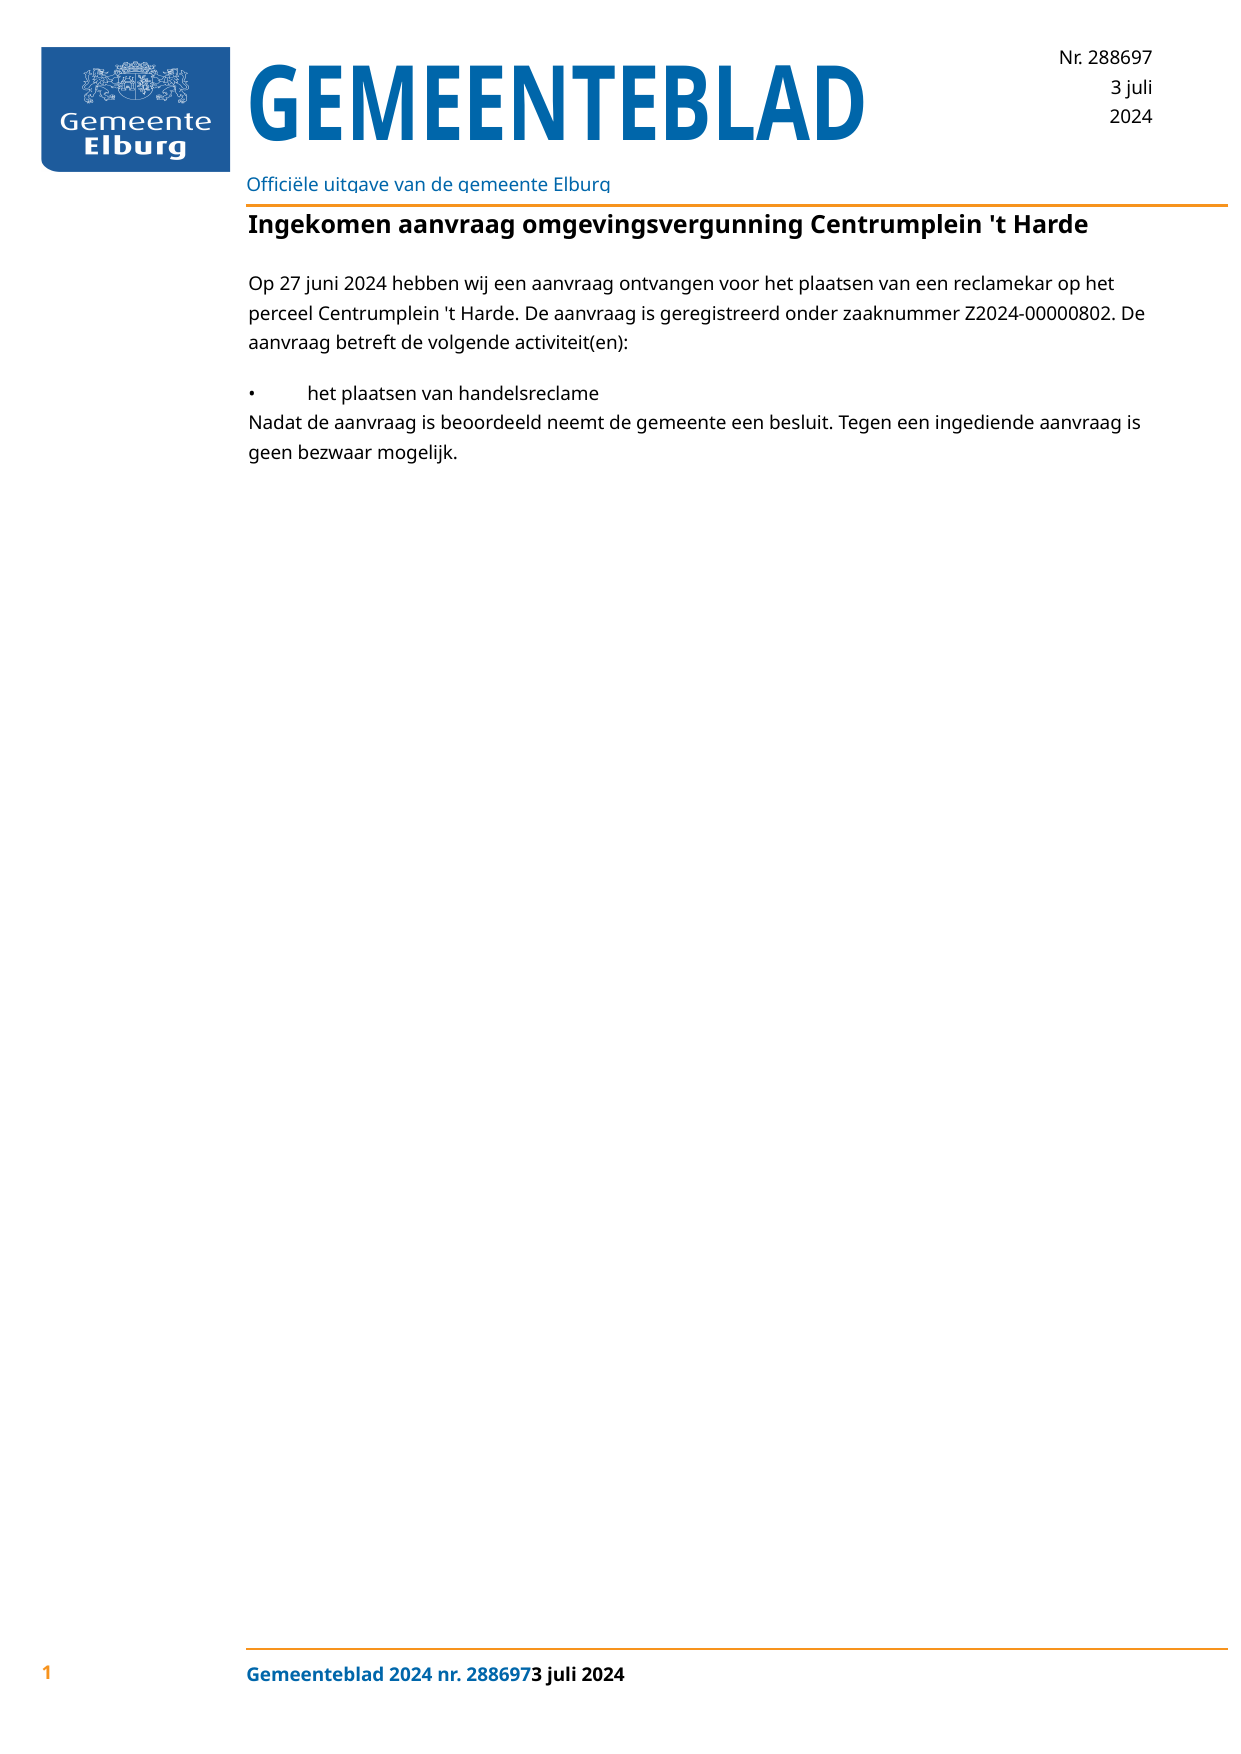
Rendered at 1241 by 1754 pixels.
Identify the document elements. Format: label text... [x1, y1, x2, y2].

text Op 27 juni 2024 hebben wij een aanvraag ontvangen voor het plaatsen van een reclamekar op het perceel Centrumplein 't Harde. De aanvraag is geregistreerd onder zaaknummer Z2024-00000802. De aanvraag betreft de volgende activiteit(en): [248, 270, 1152, 355]
text Ingekomen aanvraag omgevingsvergunning Centrumplein 't Harde [248, 207, 1152, 241]
text Nadat de aanvraag is beoordeeld neemt de gemeente een besluit. Tegen een ingediende aanvraag is geen bezwaar mogelijk. [248, 409, 1152, 465]
list het plaatsen van handelsreclame [248, 380, 1152, 406]
picture [41, 47, 231, 172]
